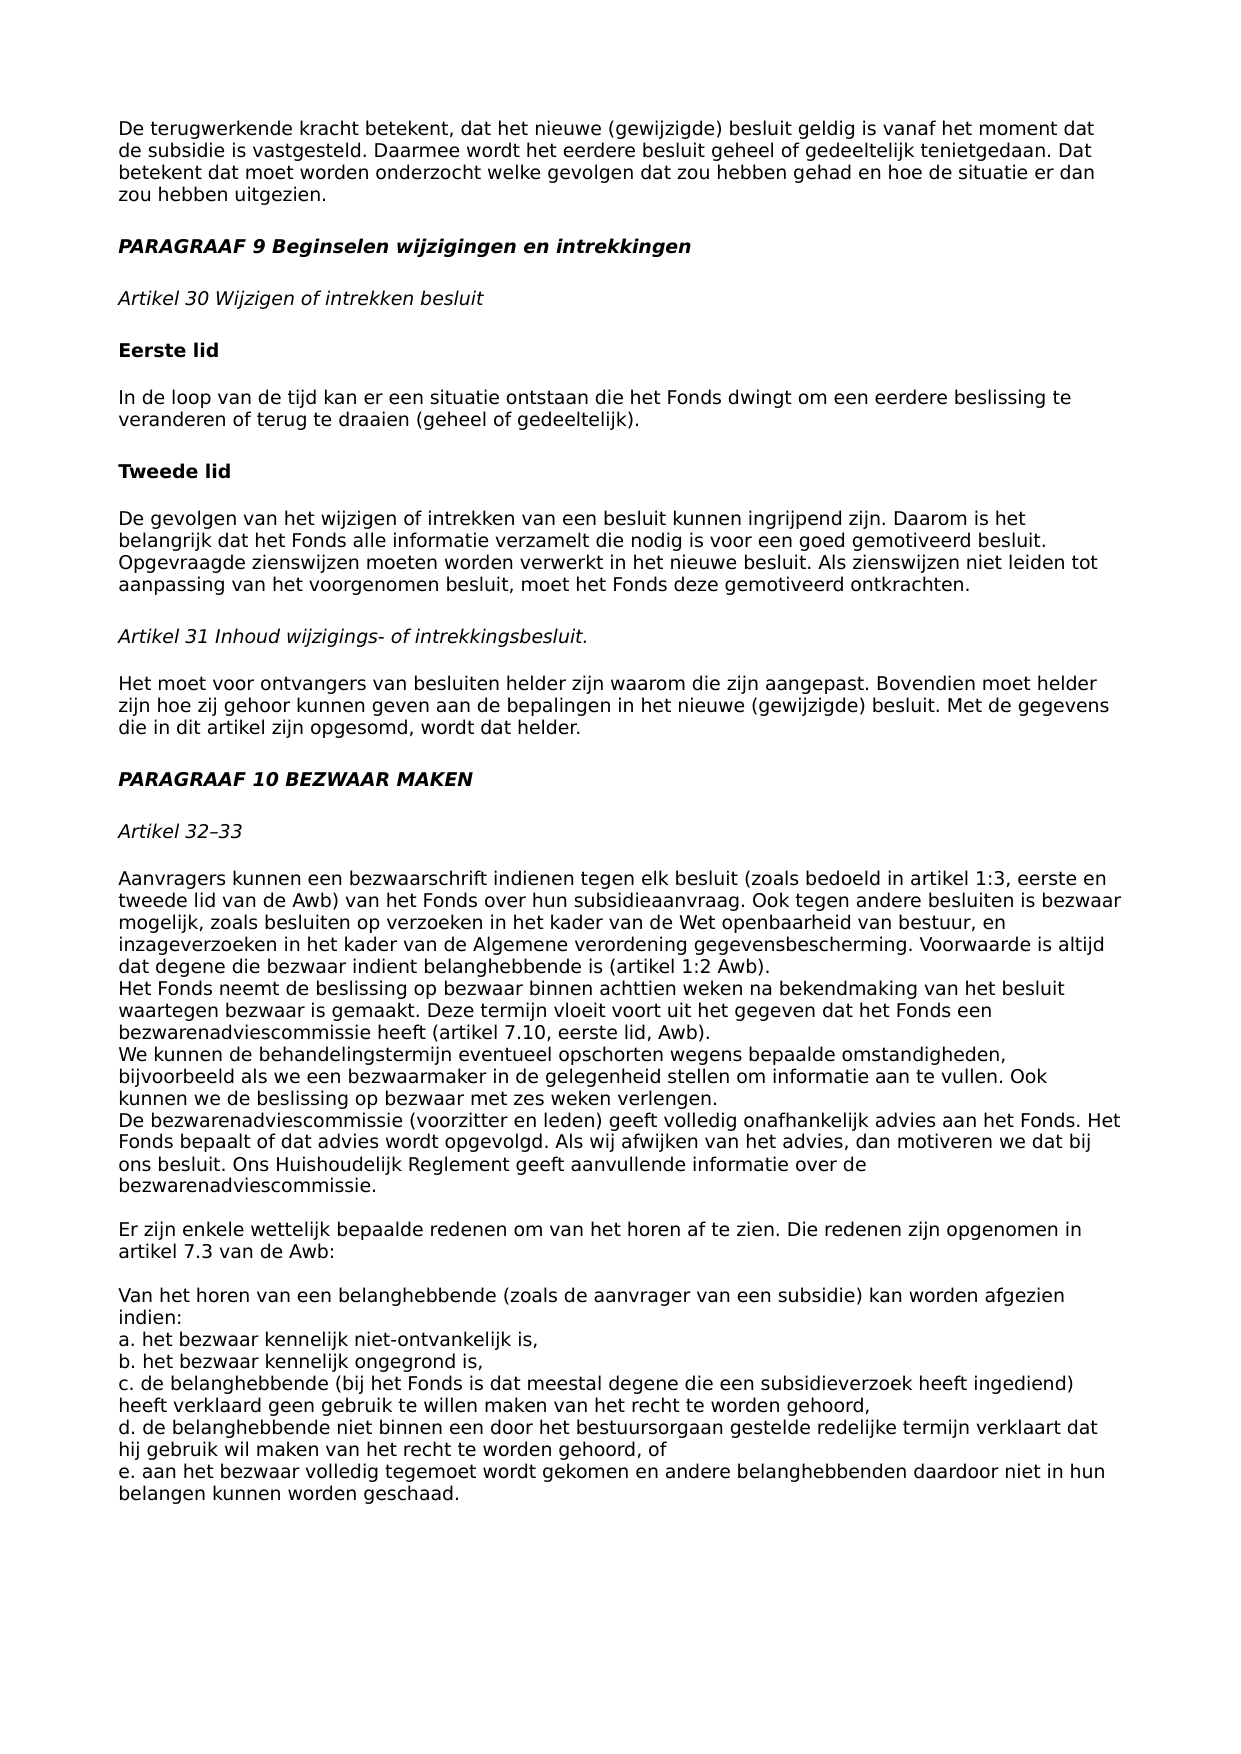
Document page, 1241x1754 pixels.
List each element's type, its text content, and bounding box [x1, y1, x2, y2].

text Het Fonds neemt de beslissing op bezwaar binnen achttien weken na bekendmaking van het besluit waartegen bezwaar is gemaakt. Deze termijn vloeit voort uit het gegeven dat het Fonds een bezwarenadviescommissie heeft (artikel 7.10, eerste lid, Awb). [118, 978, 1122, 1043]
text c. de belanghebbende (bij het Fonds is dat meestal degene die een subsidieverzoek heeft ingediend) heeft verklaard geen gebruik te willen maken van het recht te worden gehoord, [118, 1373, 1122, 1417]
text We kunnen de behandelingstermijn eventueel opschorten wegens bepaalde omstandigheden, bijvoorbeeld als we een bezwaarmaker in de gelegenheid stellen om informatie aan te vullen. Ook kunnen we de beslissing op bezwaar met zes weken verlengen. [118, 1043, 1122, 1109]
text Van het horen van een belanghebbende (zoals de aanvrager van een subsidie) kan worden afgezien indien: [118, 1285, 1122, 1329]
text e. aan het bezwaar volledig tegemoet wordt gekomen en andere belanghebbenden daardoor niet in hun belangen kunnen worden geschaad. [118, 1461, 1122, 1505]
subtitle PARAGRAAF 9 Beginselen wijzigingen en intrekkingen [118, 236, 1122, 258]
text Aanvragers kunnen een bezwaarschrift indienen tegen elk besluit (zoals bedoeld in artikel 1:3, eerste en tweede lid van de Awb) van het Fonds over hun subsidieaanvraag. Ook tegen andere besluiten is bezwaar mogelijk, zoals besluiten op verzoeken in het kader van de Wet openbaarheid van bestuur, en inzageverzoeken in het kader van de Algemene verordening gegevensbescherming. Voorwaarde is altijd dat degene die bezwaar indient belanghebbende is (artikel 1:2 Awb). [118, 868, 1122, 978]
subtitle Artikel 31 Inhoud wijzigings- of intrekkingsbesluit. [118, 626, 1122, 648]
subtitle Artikel 30 Wijzigen of intrekken besluit [118, 288, 1122, 310]
text Er zijn enkele wettelijk bepaalde redenen om van het horen af te zien. Die redenen zijn opgenomen in artikel 7.3 van de Awb: [118, 1219, 1122, 1263]
text Opgevraagde zienswijzen moeten worden verwerkt in het nieuwe besluit. Als zienswijzen niet leiden tot aanpassing van het voorgenomen besluit, moet het Fonds deze gemotiveerd ontkrachten. [118, 552, 1122, 596]
text Het moet voor ontvangers van besluiten helder zijn waarom die zijn aangepast. Bovendien moet helder zijn hoe zij gehoor kunnen geven aan de bepalingen in het nieuwe (gewijzigde) besluit. Met de gegevens die in dit artikel zijn opgesomd, wordt dat helder. [118, 673, 1122, 739]
text a. het bezwaar kennelijk niet-ontvankelijk is, [118, 1329, 1122, 1351]
subtitle Artikel 32–33 [118, 821, 1122, 843]
text De gevolgen van het wijzigen of intrekken van een besluit kunnen ingrijpend zijn. Daarom is het belangrijk dat het Fonds alle informatie verzamelt die nodig is voor een goed gemotiveerd besluit. [118, 508, 1122, 552]
text De terugwerkende kracht betekent, dat het nieuwe (gewijzigde) besluit geldig is vanaf het moment dat de subsidie is vastgesteld. Daarmee wordt het eerdere besluit geheel of gedeeltelijk tenietgedaan. Dat betekent dat moet worden onderzocht welke gevolgen dat zou hebben gehad en hoe de situatie er dan zou hebben uitgezien. [118, 118, 1122, 206]
text b. het bezwaar kennelijk ongegrond is, [118, 1351, 1122, 1373]
text De bezwarenadviescommissie (voorzitter en leden) geeft volledig onafhankelijk advies aan het Fonds. Het Fonds bepaalt of dat advies wordt opgevolgd. Als wij afwijken van het advies, dan motiveren we dat bij ons besluit. Ons Huishoudelijk Reglement geeft aanvullende informatie over de bezwarenadviescommissie. [118, 1109, 1122, 1197]
subtitle PARAGRAAF 10 BEZWAAR MAKEN [118, 769, 1122, 791]
text In de loop van de tijd kan er een situatie ontstaan die het Fonds dwingt om een eerdere beslissing te veranderen of terug te draaien (geheel of gedeeltelijk). [118, 387, 1122, 431]
subtitle Eerste lid [118, 340, 1122, 362]
text d. de belanghebbende niet binnen een door het bestuursorgaan gestelde redelijke termijn verklaart dat hij gebruik wil maken van het recht te worden gehoord, of [118, 1417, 1122, 1461]
subtitle Tweede lid [118, 461, 1122, 483]
